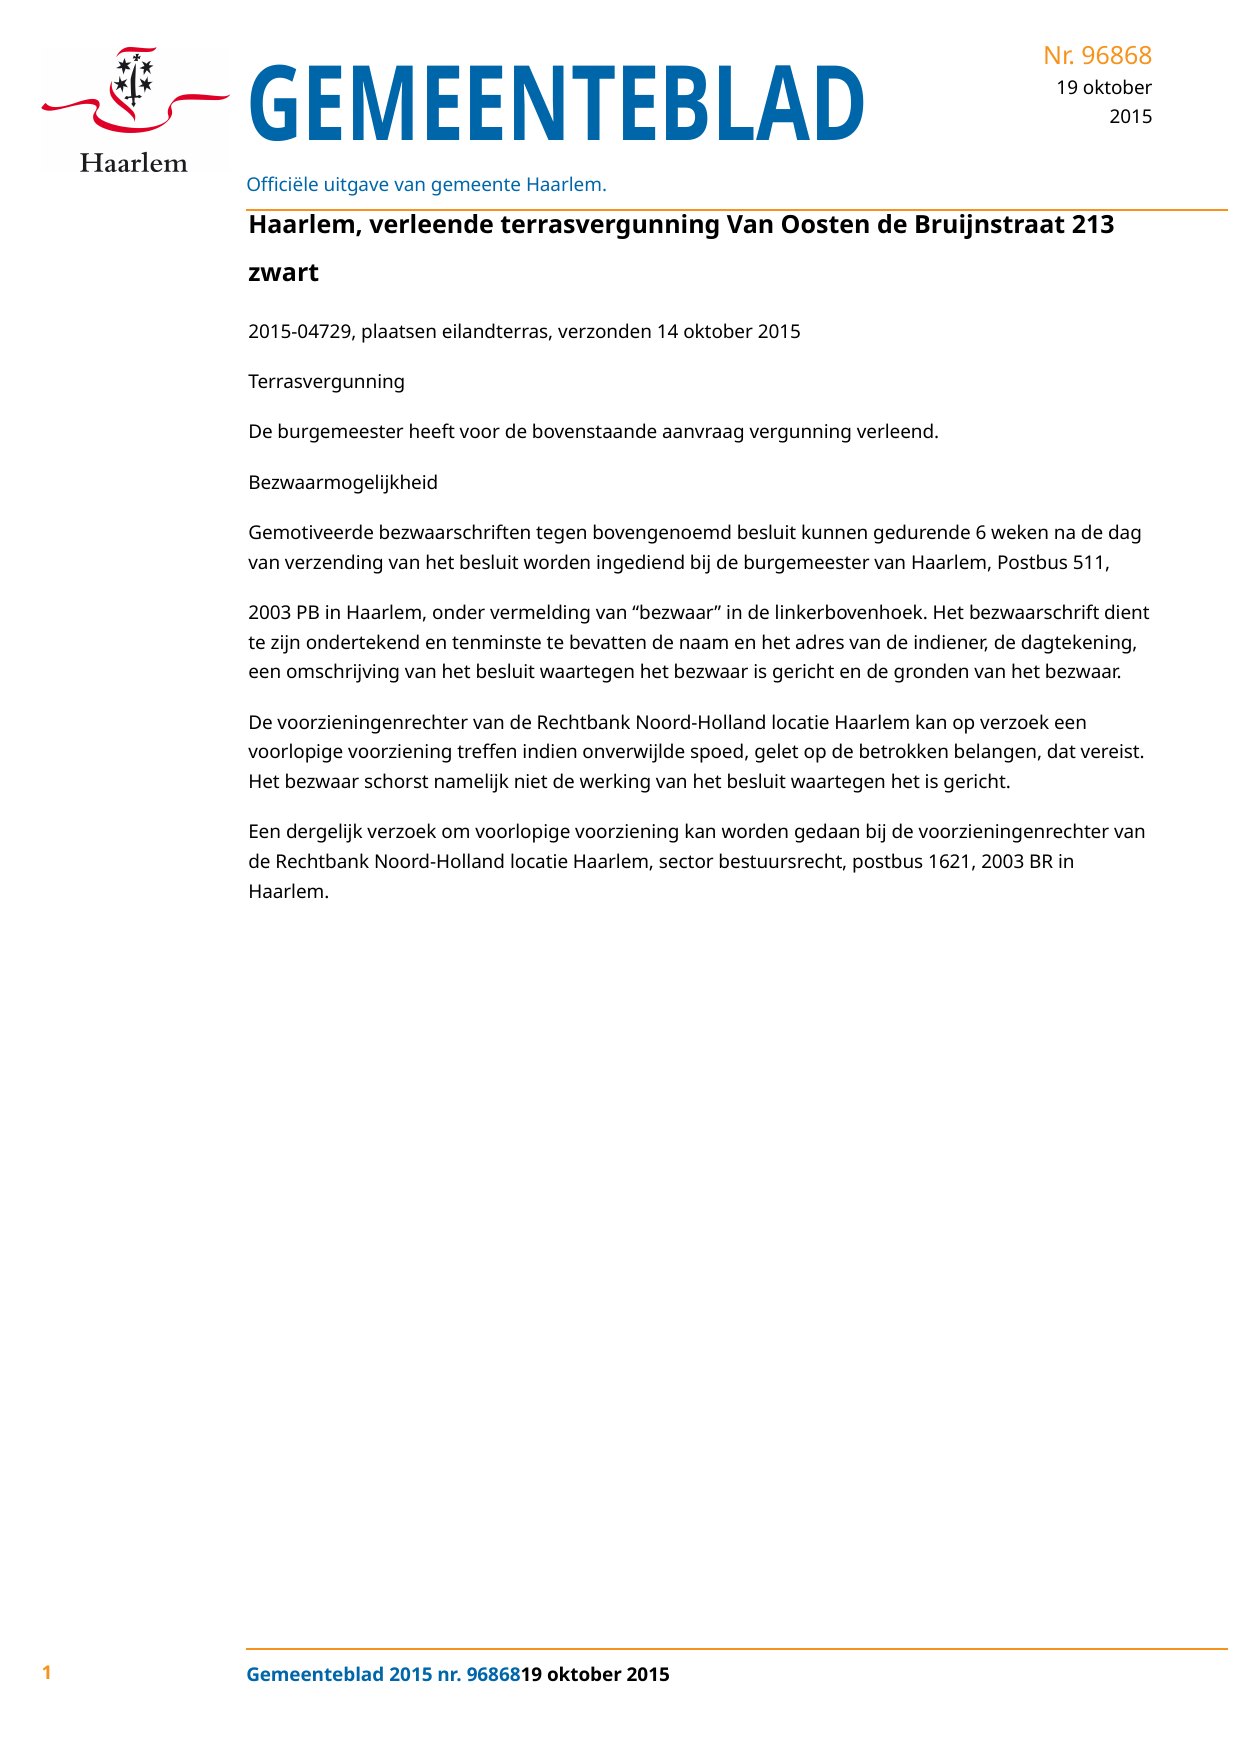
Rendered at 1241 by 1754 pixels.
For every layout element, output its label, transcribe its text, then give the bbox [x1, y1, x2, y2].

text De voorzieningenrechter van de Rechtbank Noord-Holland locatie Haarlem kan op verzoek een voorlopige voorziening treffen indien onverwijlde spoed, gelet op de betrokken belangen, dat vereist. Het bezwaar schorst namelijk niet de werking van het besluit waartegen het is gericht. [248, 709, 1152, 794]
picture [41, 47, 231, 172]
text 2015-04729, plaatsen eilandterras, verzonden 14 oktober 2015 [248, 318, 1152, 344]
text De burgemeester heeft voor de bovenstaande aanvraag vergunning verleend. [248, 419, 1152, 444]
text Een dergelijk verzoek om voorlopige voorziening kan worden gedaan bij de voorzieningenrechter van de Rechtbank Noord-Holland locatie Haarlem, sector bestuursrecht, postbus 1621, 2003 BR in Haarlem. [248, 819, 1152, 904]
text Bezwaarmogelijkheid [248, 469, 1152, 495]
text Haarlem, verleende terrasvergunning Van Oosten de Bruijnstraat 213 zwart [248, 211, 1152, 288]
text Gemotiveerde bezwaarschriften tegen bovengenoemd besluit kunnen gedurende 6 weken na de dag van verzending van het besluit worden ingediend bij de burgemeester van Haarlem, Postbus 511, [248, 519, 1152, 575]
text Terrasvergunning [248, 368, 1152, 394]
text 2003 PB in Haarlem, onder vermelding van “bezwaar” in de linkerbovenhoek. Het bezwaarschrift dient te zijn ondertekend en tenminste te bevatten de naam en het adres van de indiener, de dagtekening, een omschrijving van het besluit waartegen het bezwaar is gericht en de gronden van het bezwaar. [248, 599, 1152, 684]
